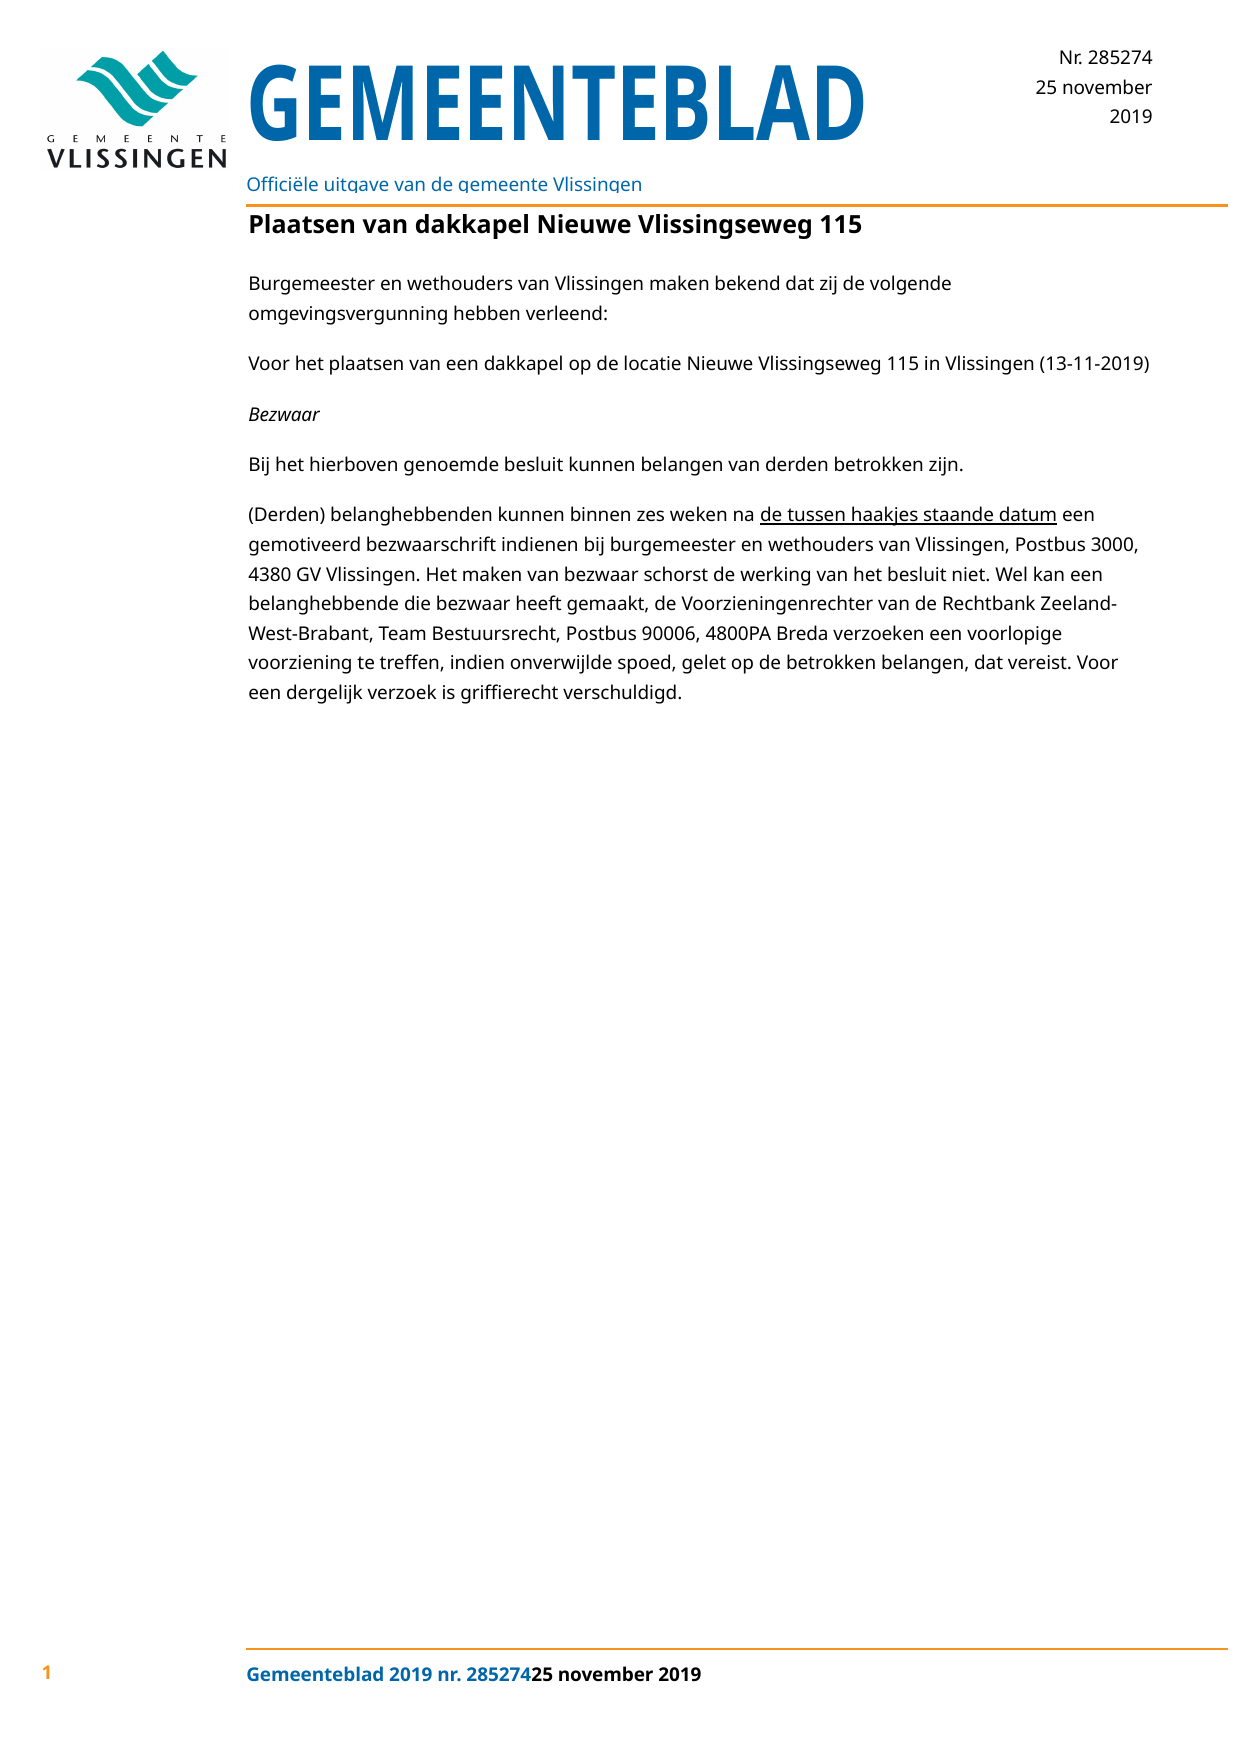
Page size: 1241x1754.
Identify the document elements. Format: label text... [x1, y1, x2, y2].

text Bezwaar [248, 401, 1152, 426]
picture [41, 47, 231, 172]
text (Derden) belanghebbenden kunnen binnen zes weken na de tussen haakjes staande datum een gemotiveerd bezwaarschrift indienen bij burgemeester en wethouders van Vlissingen, Postbus 3000, 4380 GV Vlissingen. Het maken van bezwaar schorst de werking van het besluit niet. Wel kan een belanghebbende die bezwaar heeft gemaakt, de Voorzieningenrechter van de Rechtbank Zeeland-West-Brabant, Team Bestuursrecht, Postbus 90006, 4800PA Breda verzoeken een voorlopige voorziening te treffen, indien onverwijlde spoed, gelet op de betrokken belangen, dat vereist. Voor een dergelijk verzoek is griffierecht verschuldigd. [248, 502, 1152, 705]
text Voor het plaatsen van een dakkapel op de locatie Nieuwe Vlissingseweg 115 in Vlissingen (13-11-2019) [248, 350, 1152, 376]
text Plaatsen van dakkapel Nieuwe Vlissingseweg 115 [248, 207, 1152, 241]
text Bij het hierboven genoemde besluit kunnen belangen van derden betrokken zijn. [248, 451, 1152, 477]
text Burgemeester en wethouders van Vlissingen maken bekend dat zij de volgende omgevingsvergunning hebben verleend: [248, 270, 1152, 326]
